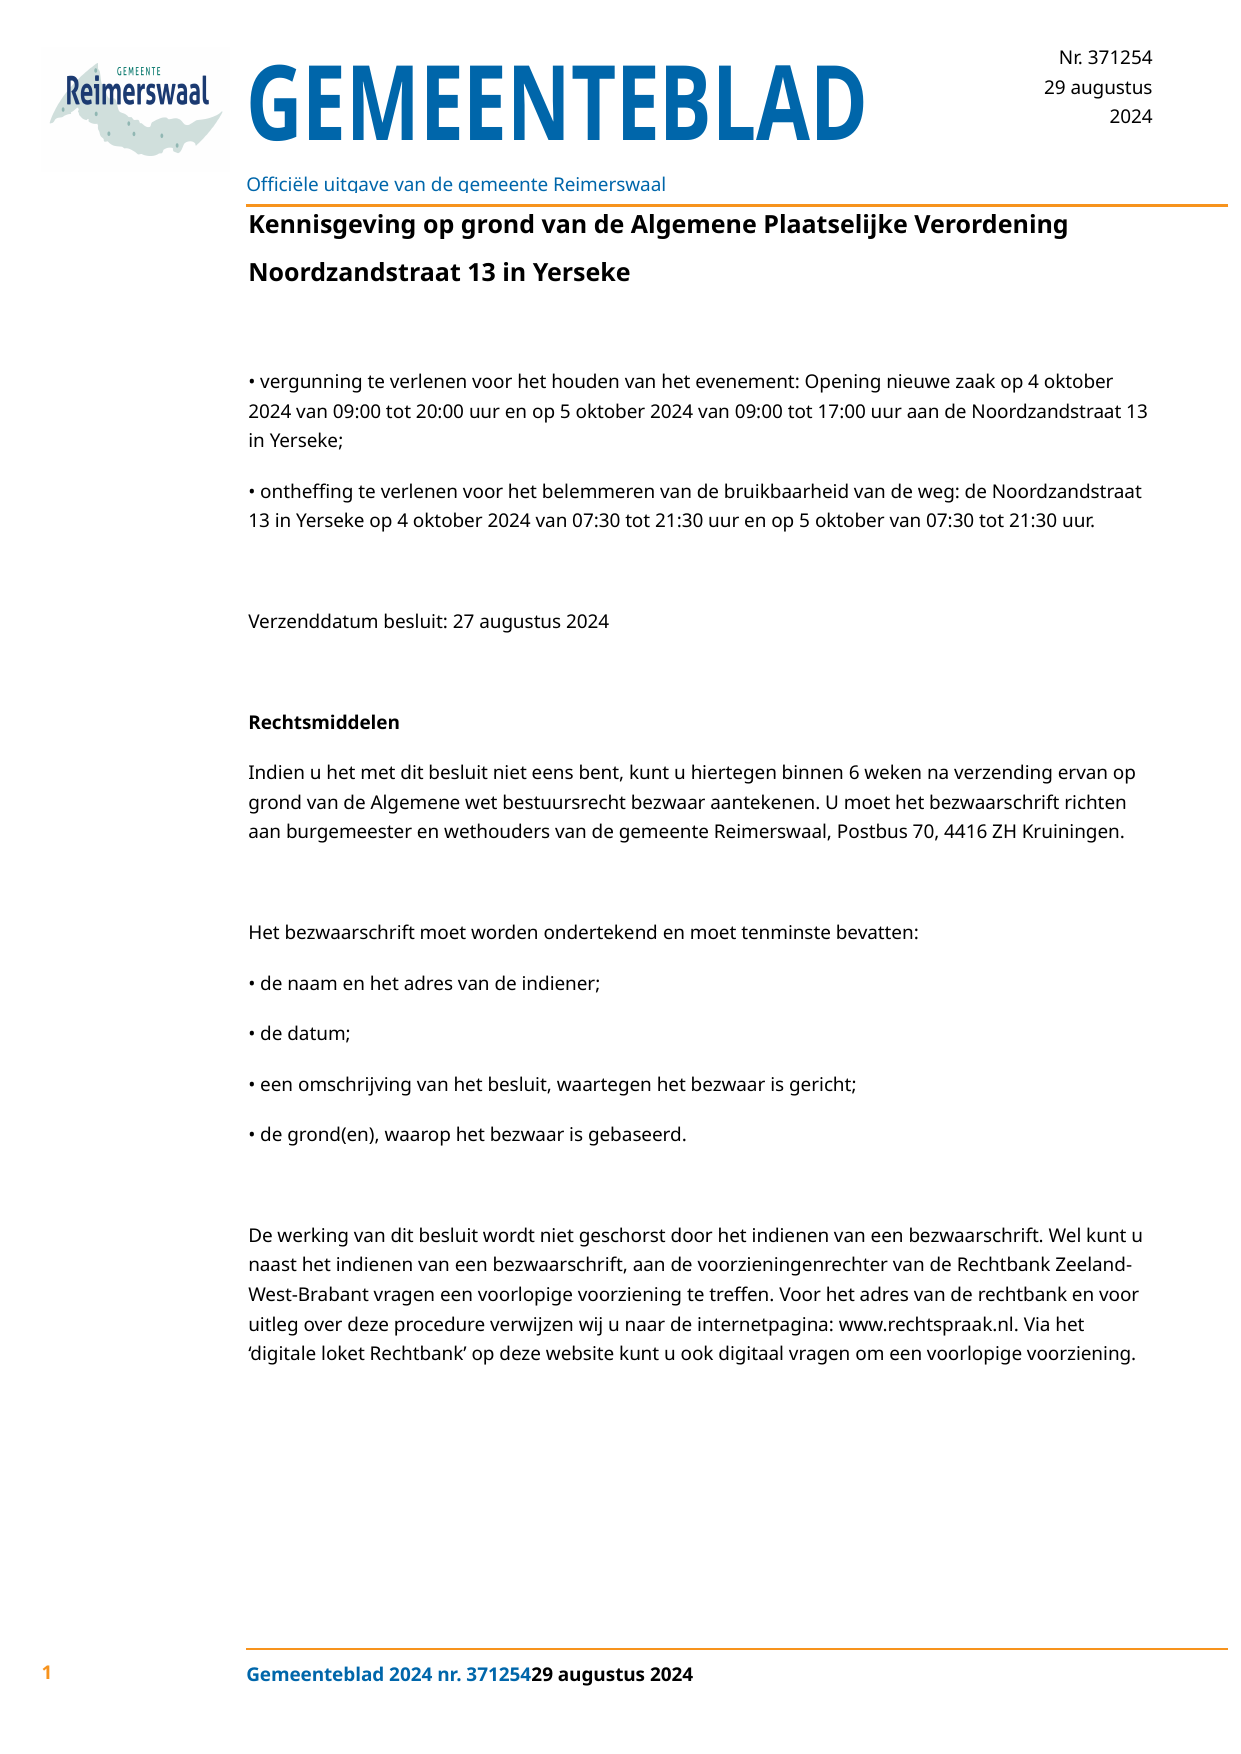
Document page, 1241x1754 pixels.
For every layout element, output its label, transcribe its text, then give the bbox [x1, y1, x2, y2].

text • vergunning te verlenen voor het houden van het evenement: Opening nieuwe zaak op 4 oktober 2024 van 09:00 tot 20:00 uur en op 5 oktober 2024 van 09:00 tot 17:00 uur aan de Noordzandstraat 13 in Yerseke; [248, 368, 1152, 453]
text • ontheffing te verlenen voor het belemmeren van de bruikbaarheid van de weg: de Noordzandstraat 13 in Yerseke op 4 oktober 2024 van 07:30 tot 21:30 uur en op 5 oktober van 07:30 tot 21:30 uur. [248, 478, 1152, 533]
text Kennisgeving op grond van de Algemene Plaatselijke Verordening Noordzandstraat 13 in Yerseke [248, 207, 1152, 288]
text • de grond(en), waarop het bezwaar is gebaseerd. [248, 1121, 1152, 1147]
text Het bezwaarschrift moet worden ondertekend en moet tenminste bevatten: [248, 919, 1152, 945]
text Verzenddatum besluit: 27 augustus 2024 [248, 608, 1152, 634]
text De werking van dit besluit wordt niet geschorst door het indienen van een bezwaarschrift. Wel kunt u naast het indienen van een bezwaarschrift, aan de voorzieningenrechter van de Rechtbank Zeeland-West-Brabant vragen een voorlopige voorziening te treffen. Voor het adres van de rechtbank en voor uitleg over deze procedure verwijzen wij u naar de internetpagina: www.rechtspraak.nl. Via het ‘digitale loket Rechtbank’ op deze website kunt u ook digitaal vragen om een voorlopige voorziening. [248, 1222, 1152, 1366]
text • de naam en het adres van de indiener; [248, 970, 1152, 996]
text Indien u het met dit besluit niet eens bent, kunt u hiertegen binnen 6 weken na verzending ervan op grond van de Algemene wet bestuursrecht bezwaar aantekenen. U moet het bezwaarschrift richten aan burgemeester en wethouders van de gemeente Reimerswaal, Postbus 70, 4416 ZH Kruiningen. [248, 759, 1152, 844]
text Rechtsmiddelen [248, 709, 1152, 735]
picture [41, 47, 231, 172]
text • een omschrijving van het besluit, waartegen het bezwaar is gericht; [248, 1071, 1152, 1097]
text • de datum; [248, 1020, 1152, 1046]
